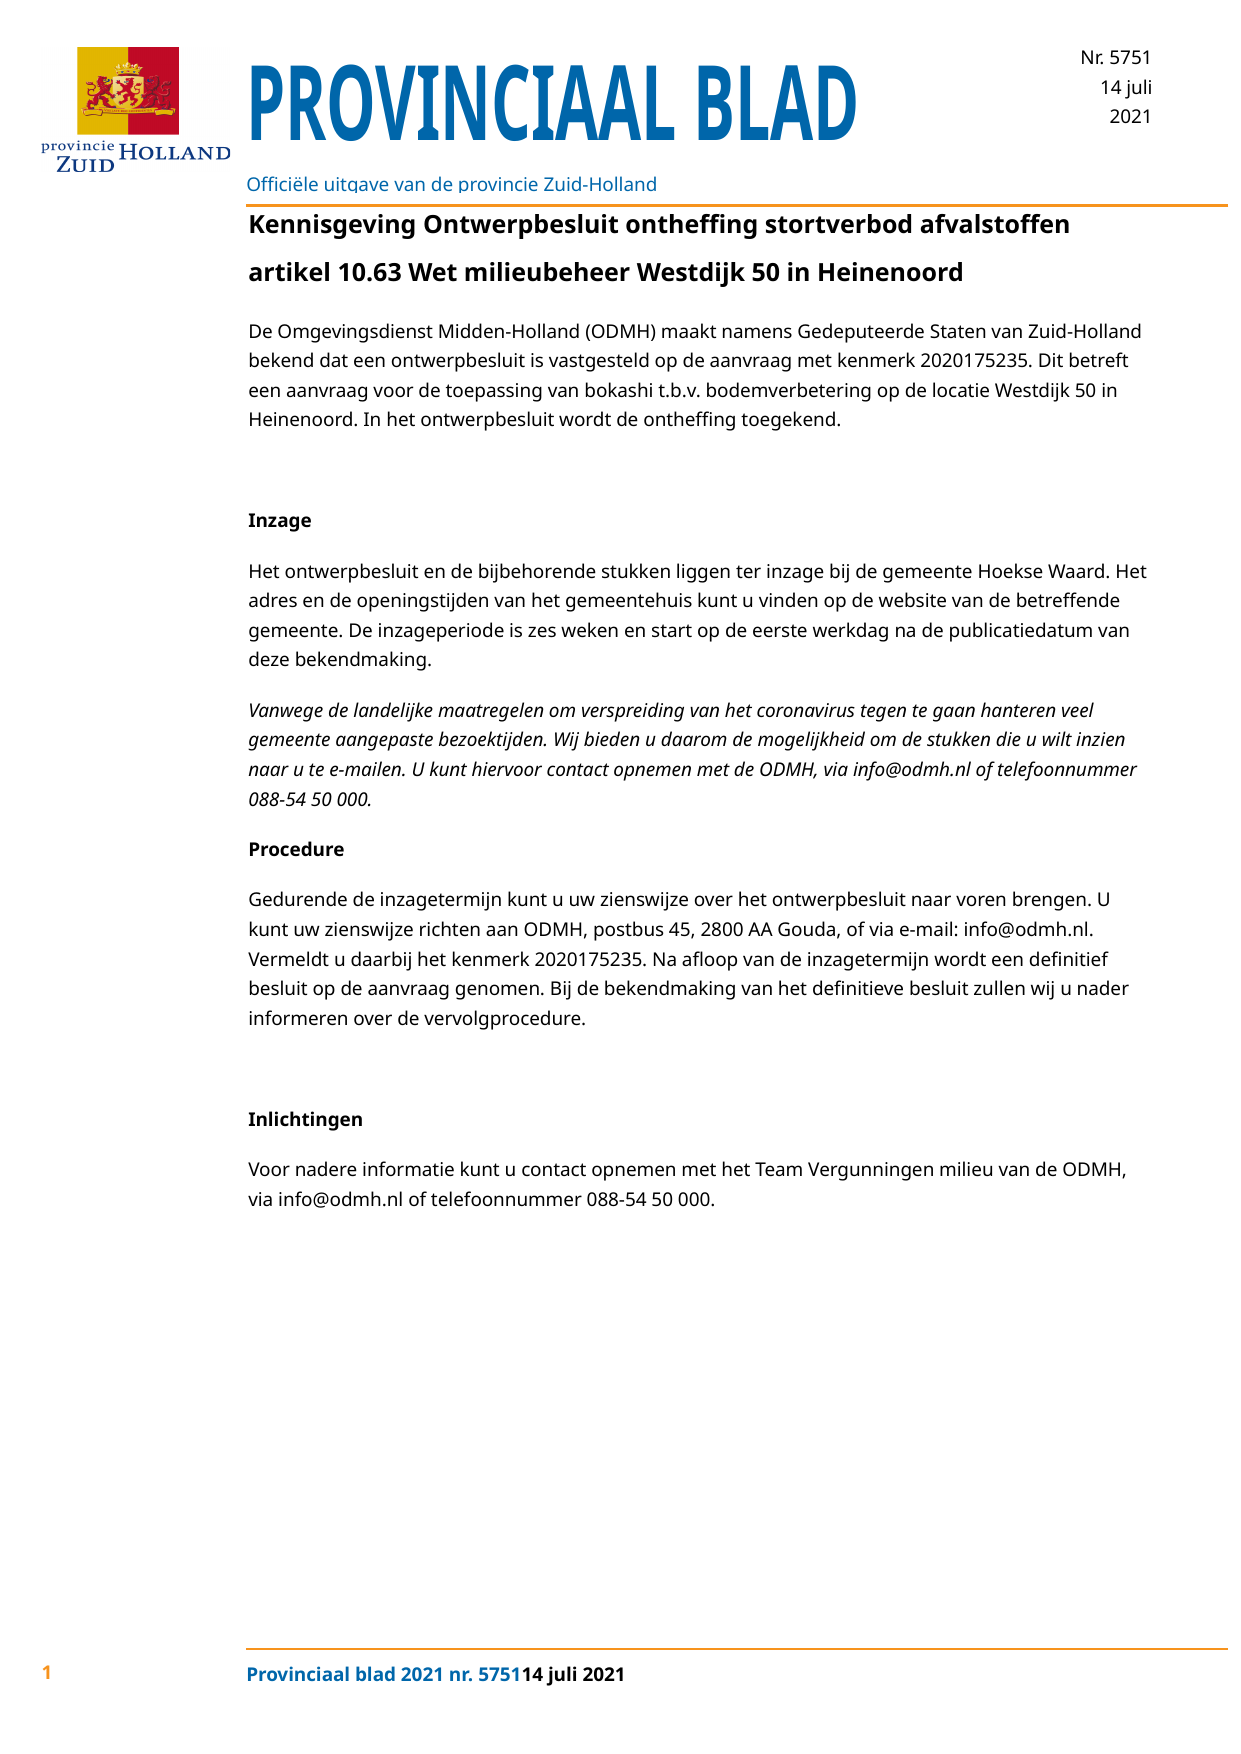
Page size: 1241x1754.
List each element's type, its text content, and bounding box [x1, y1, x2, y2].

text Vanwege de landelijke maatregelen om verspreiding van het coronavirus tegen te gaan hanteren veel gemeente aangepaste bezoektijden. Wij bieden u daarom de mogelijkheid om de stukken die u wilt inzien naar u te e-mailen. U kunt hiervoor contact opnemen met de ODMH, via info@odmh.nl of telefoonnummer 088-54 50 000. [248, 697, 1152, 812]
text Het ontwerpbesluit en de bijbehorende stukken liggen ter inzage bij de gemeente Hoekse Waard. Het adres en de openingstijden van het gemeentehuis kunt u vinden op de website van de betreffende gemeente. De inzageperiode is zes weken en start op de eerste werkdag na de publicatiedatum van deze bekendmaking. [248, 558, 1152, 672]
text Procedure [248, 836, 1152, 862]
text Inzage [248, 507, 1152, 533]
picture [41, 47, 231, 172]
text Kennisgeving Ontwerpbesluit ontheffing stortverbod afvalstoffen artikel 10.63 Wet milieubeheer Westdijk 50 in Heinenoord [248, 207, 1152, 288]
text Inlichtingen [248, 1106, 1152, 1132]
text Voor nadere informatie kunt u contact opnemen met het Team Vergunningen milieu van de ODMH, via info@odmh.nl of telefoonnummer 088-54 50 000. [248, 1156, 1152, 1212]
text De Omgevingsdienst Midden-Holland (ODMH) maakt namens Gedeputeerde Staten van Zuid-Holland bekend dat een ontwerpbesluit is vastgesteld op de aanvraag met kenmerk 2020175235. Dit betreft een aanvraag voor de toepassing van bokashi t.b.v. bodemverbetering op de locatie Westdijk 50 in Heinenoord. In het ontwerpbesluit wordt de ontheffing toegekend. [248, 318, 1152, 432]
text Gedurende de inzagetermijn kunt u uw zienswijze over het ontwerpbesluit naar voren brengen. U kunt uw zienswijze richten aan ODMH, postbus 45, 2800 AA Gouda, of via e-mail: info@odmh.nl. Vermeldt u daarbij het kenmerk 2020175235. Na afloop van de inzagetermijn wordt een definitief besluit op de aanvraag genomen. Bij de bekendmaking van het definitieve besluit zullen wij u nader informeren over de vervolgprocedure. [248, 887, 1152, 1031]
